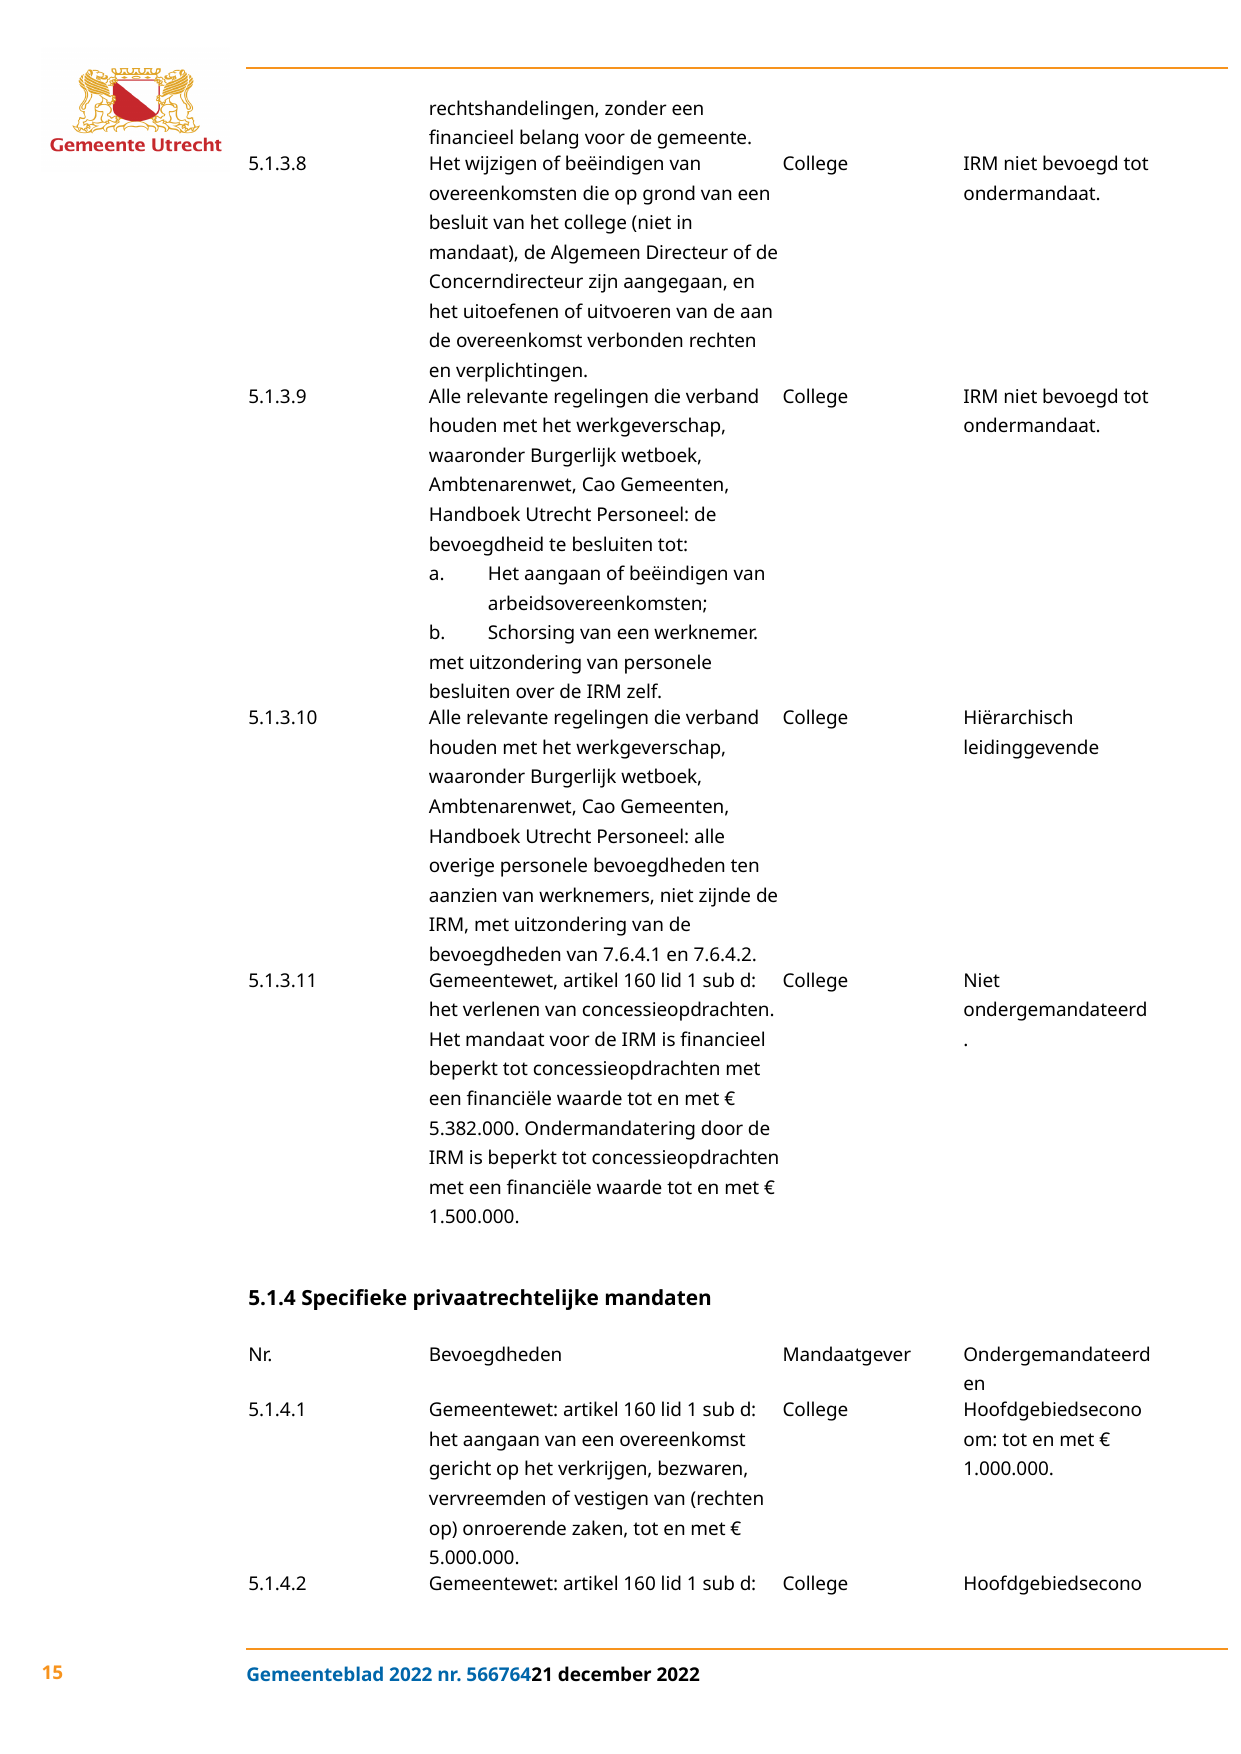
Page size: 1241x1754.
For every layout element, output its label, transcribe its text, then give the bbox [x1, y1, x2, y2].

table_cell Alle relevante regelingen die verband houden met het werkgeverschap, waaronder Burgerlijk wetboek, Ambtenarenwet, Cao Gemeenten, Handboek Utrecht Personeel: alle overige personele bevoegdheden ten aanzien van werknemers, niet zijnde de IRM, met uitzondering van de bevoegdheden van 7.6.4.1 en 7.6.4.2. [429, 705, 782, 967]
table_cell Niet ondergemandateerd. [963, 967, 1152, 1229]
table_cell College [782, 1570, 963, 1596]
table_cell Hiërarchisch leidinggevende [963, 705, 1152, 967]
table_cell [963, 95, 1152, 150]
table_cell Gemeentewet: artikel 160 lid 1 sub d: het aangaan van een overeenkomst gericht op het verkrijgen, bezwaren, vervreemden of vestigen van (rechten op) onroerende zaken, tot en met € 5.000.000. [429, 1396, 782, 1570]
table_cell Alle relevante regelingen die verband houden met het werkgeverschap, waaronder Burgerlijk wetboek, Ambtenarenwet, Cao Gemeenten, Handboek Utrecht Personeel: de bevoegdheid te besluiten tot: Het aangaan of beëindigen van arbeidsovereenkomsten; Schorsing van een werknemer. met uitzondering van personele besluiten over de IRM zelf. [429, 383, 782, 704]
table_cell Gemeentewet: artikel 160 lid 1 sub d: [429, 1570, 782, 1596]
table_cell College [782, 1396, 963, 1570]
table_cell Het wijzigen of beëindigen van overeenkomsten die op grond van een besluit van het college (niet in mandaat), de Algemeen Directeur of de Concerndirecteur zijn aangegaan, en het uitoefenen of uitvoeren van de aan de overeenkomst verbonden rechten en verplichtingen. [429, 150, 782, 383]
table_cell 5.1.3.11 [248, 967, 429, 1229]
table_header Nr. [248, 1341, 429, 1396]
table_cell 5.1.3.9 [248, 383, 429, 704]
table_cell 5.1.4.2 [248, 1570, 429, 1596]
table_cell College [782, 705, 963, 967]
table_cell College [782, 383, 963, 704]
table_cell IRM niet bevoegd tot ondermandaat. [963, 150, 1152, 383]
table_cell [248, 95, 429, 150]
table_cell Gemeentewet, artikel 160 lid 1 sub d: het verlenen van concessieopdrachten. Het mandaat voor de IRM is financieel beperkt tot concessieopdrachten met een financiële waarde tot en met € 5.382.000. Ondermandatering door de IRM is beperkt tot concessieopdrachten met een financiële waarde tot en met € 1.500.000. [429, 967, 782, 1229]
table_cell College [782, 150, 963, 383]
table_cell IRM niet bevoegd tot ondermandaat. [963, 383, 1152, 704]
text 5.1.4 Specifieke privaatrechtelijke mandaten [248, 1283, 1152, 1311]
table_cell Hoofdgebiedsecono [963, 1570, 1152, 1596]
table_cell [782, 95, 963, 150]
picture [41, 47, 231, 172]
table_header Bevoegdheden [429, 1341, 782, 1396]
table_cell 5.1.3.8 [248, 150, 429, 383]
table_cell rechtshandelingen, zonder een financieel belang voor de gemeente. [429, 95, 782, 150]
table_cell College [782, 967, 963, 1229]
table_header Mandaatgever [782, 1341, 963, 1396]
table_cell 5.1.3.10 [248, 705, 429, 967]
table_cell Hoofdgebiedseconoom: tot en met € 1.000.000. [963, 1396, 1152, 1570]
table_header Ondergemandateerden [963, 1341, 1152, 1396]
table_cell 5.1.4.1 [248, 1396, 429, 1570]
